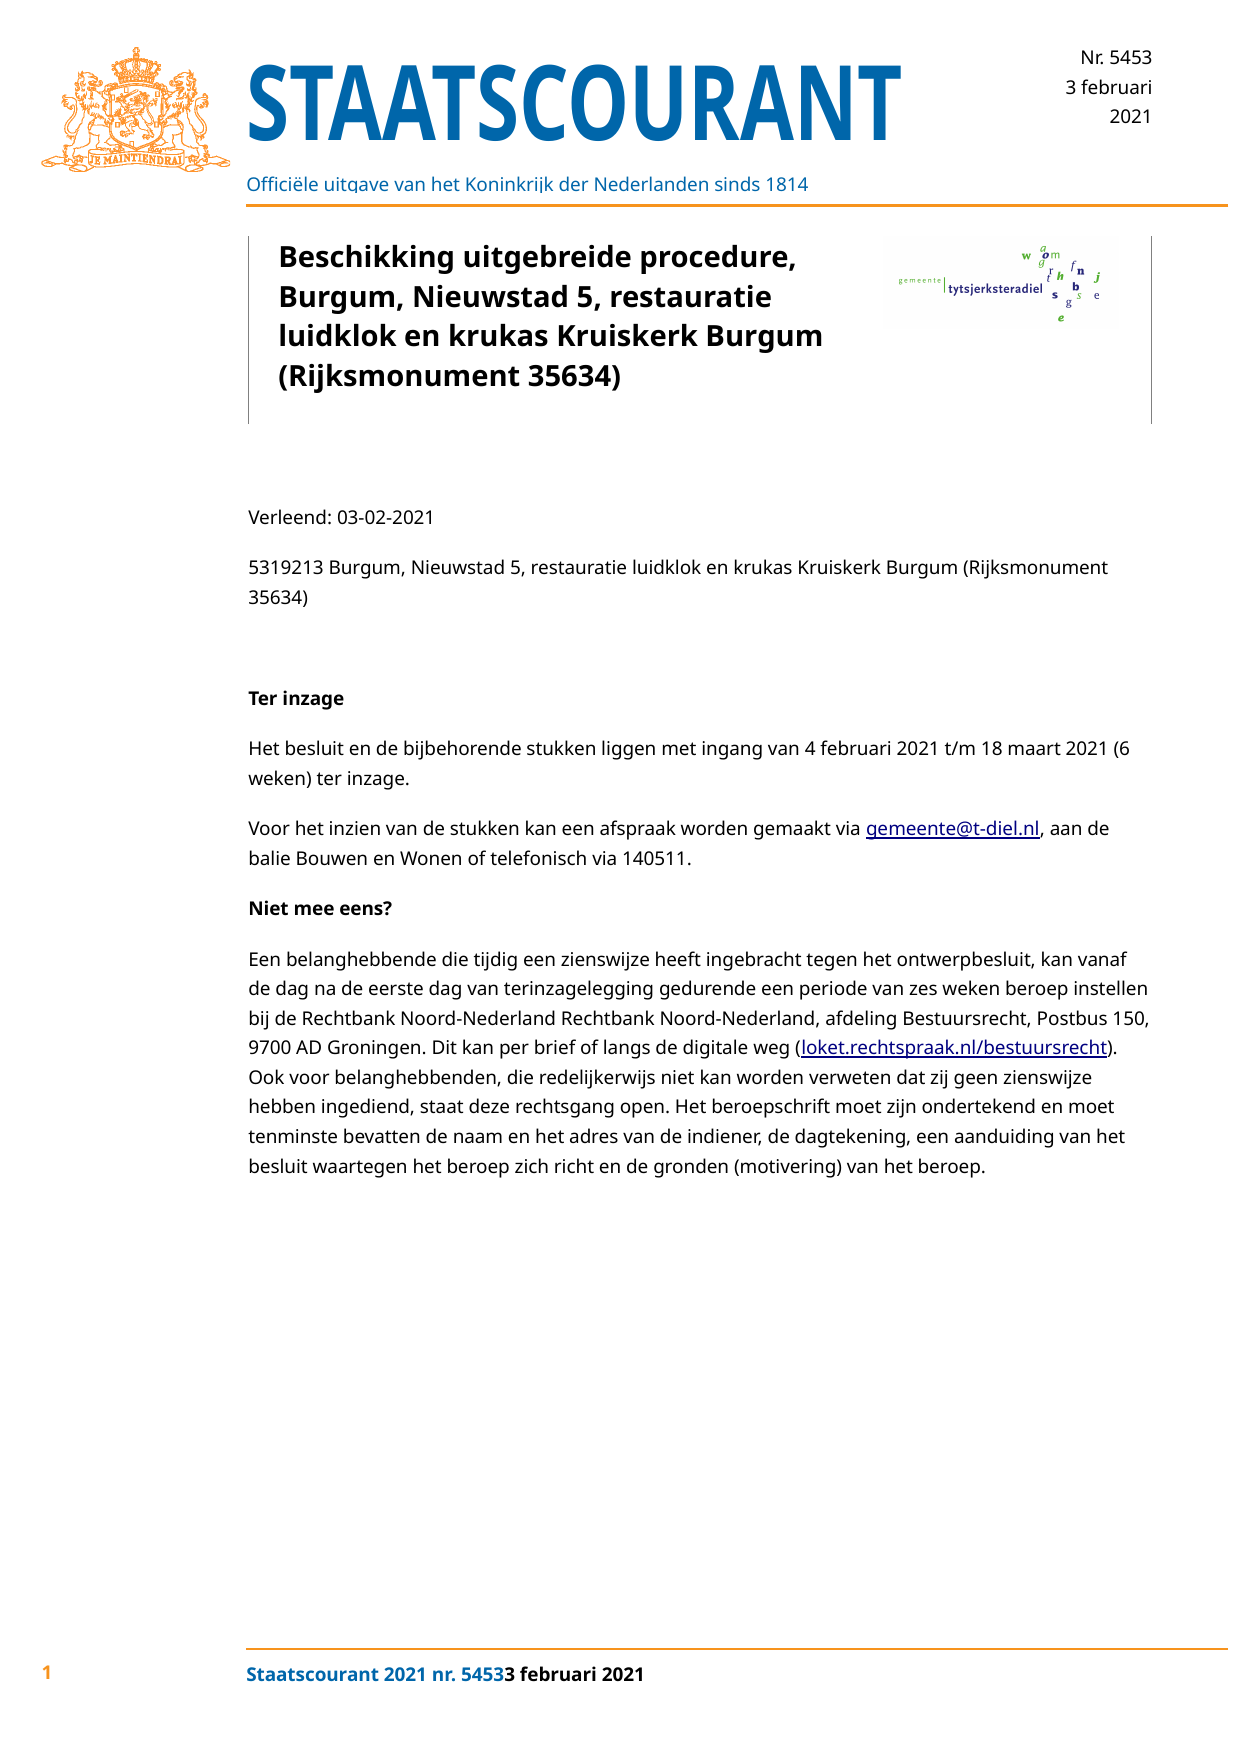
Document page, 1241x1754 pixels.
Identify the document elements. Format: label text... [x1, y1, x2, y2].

text Niet mee eens? [248, 895, 1152, 921]
text Voor het inzien van de stukken kan een afspraak worden gemaakt via gemeente@t-diel.nl, aan de balie Bouwen en Wonen of telefonisch via 140511. [248, 815, 1152, 871]
picture [41, 47, 231, 172]
table_header Beschikking uitgebreide procedure, Burgum, Nieuwstad 5, restauratie luidklok en krukas Kruiskerk Burgum (Rijksmonument 35634) [249, 236, 850, 424]
text Het besluit en de bijbehorende stukken liggen met ingang van 4 februari 2021 t/m 18 maart 2021 (6 weken) ter inzage. [248, 735, 1152, 791]
text Ter inzage [248, 685, 1152, 711]
picture [882, 236, 1119, 329]
text Een belanghebbende die tijdig een zienswijze heeft ingebracht tegen het ontwerpbesluit, kan vanaf de dag na de eerste dag van terinzagelegging gedurende een periode van zes weken beroep instellen bij de Rechtbank Noord-Nederland Rechtbank Noord-Nederland, afdeling Bestuursrecht, Postbus 150, 9700 AD Groningen. Dit kan per brief of langs de digitale weg (loket.rechtspraak.nl/bestuursrecht). Ook voor belanghebbenden, die redelijkerwijs niet kan worden verweten dat zij geen zienswijze hebben ingediend, staat deze rechtsgang open. Het beroepschrift moet zijn ondertekend en moet tenminste bevatten de naam en het adres van de indiener, de dagtekening, een aanduiding van het besluit waartegen het beroep zich richt en de gronden (motivering) van het beroep. [248, 946, 1152, 1178]
text 5319213 Burgum, Nieuwstad 5, restauratie luidklok en krukas Kruiskerk Burgum (Rijksmonument 35634) [248, 554, 1152, 610]
text Verleend: 03-02-2021 [248, 504, 1152, 530]
table_header [850, 236, 1151, 424]
